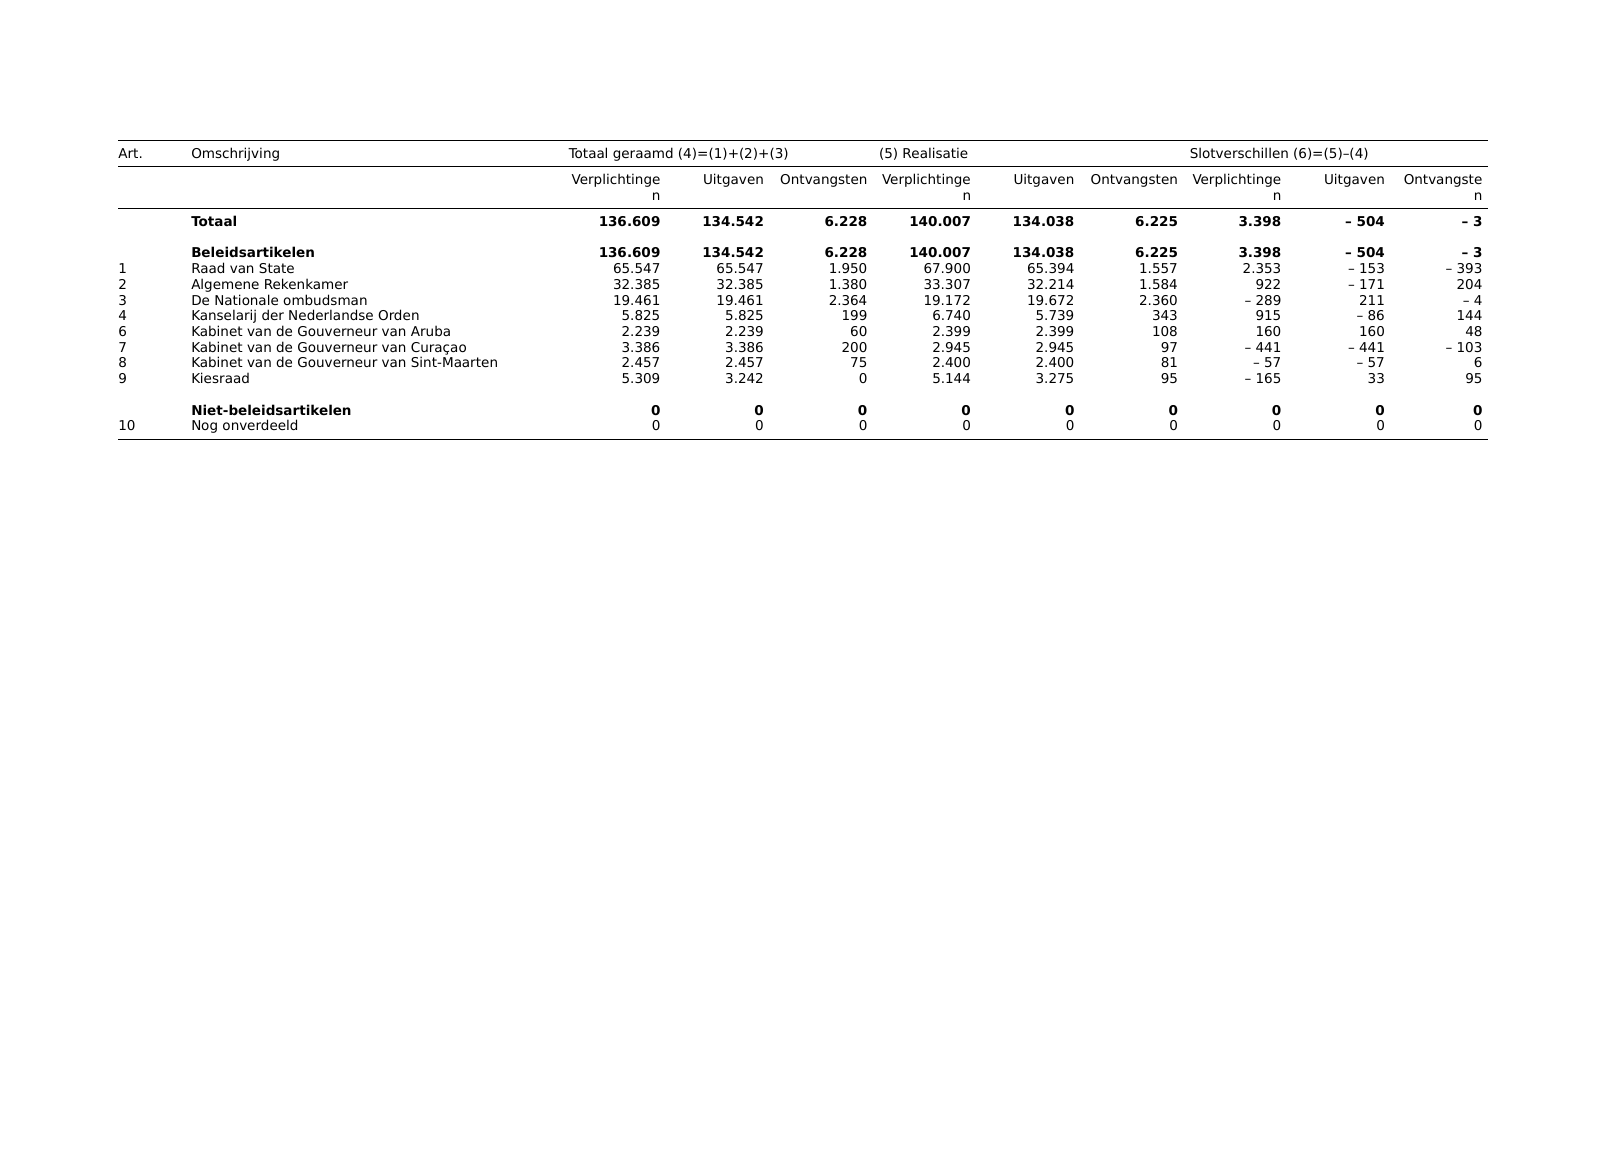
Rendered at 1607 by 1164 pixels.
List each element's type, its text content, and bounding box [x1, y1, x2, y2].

table_cell [770, 387, 873, 402]
table_cell 1.584 [1080, 277, 1183, 292]
table_cell 32.385 [563, 277, 666, 292]
table_cell 343 [1080, 308, 1183, 324]
table_cell 2.457 [666, 355, 769, 371]
table_cell [1287, 387, 1391, 402]
table_cell 2.239 [563, 324, 666, 339]
table_cell 2 [118, 277, 185, 292]
table_cell 160 [1184, 324, 1287, 339]
table_cell 0 [1080, 403, 1183, 418]
table_cell [1287, 230, 1391, 245]
table_cell Verplichtingen [1184, 167, 1287, 208]
table_cell Uitgaven [666, 167, 769, 208]
table_cell 6.740 [873, 308, 977, 324]
table_cell 0 [1391, 418, 1488, 439]
table_cell Niet-beleidsartikelen [185, 403, 562, 418]
table_cell 3.275 [977, 371, 1080, 387]
table_cell 134.038 [977, 245, 1080, 261]
table_cell Raad van State [185, 261, 562, 277]
table_cell 1.950 [770, 261, 873, 277]
table_cell 6 [1391, 355, 1488, 371]
table_cell Verplichtingen [563, 167, 666, 208]
table_cell 65.394 [977, 261, 1080, 277]
table_cell – 4 [1391, 293, 1488, 308]
table_cell 140.007 [873, 245, 977, 261]
table_cell [1391, 387, 1488, 402]
table_cell 65.547 [666, 261, 769, 277]
table_cell 3.386 [666, 340, 769, 355]
table_cell 95 [1080, 371, 1183, 387]
table_cell – 57 [1184, 355, 1287, 371]
table_cell – 393 [1391, 261, 1488, 277]
table_cell 200 [770, 340, 873, 355]
table_cell Kabinet van de Gouverneur van Sint-Maarten [185, 355, 562, 371]
table_cell 0 [1080, 418, 1183, 439]
table_cell – 165 [1184, 371, 1287, 387]
table_cell 922 [1184, 277, 1287, 292]
table_cell [770, 230, 873, 245]
table_cell [185, 167, 562, 208]
table_cell 33.307 [873, 277, 977, 292]
table_cell 2.399 [873, 324, 977, 339]
table_cell [563, 230, 666, 245]
table_cell 6.228 [770, 209, 873, 229]
table_cell 5.309 [563, 371, 666, 387]
table_cell [666, 230, 769, 245]
table_cell 32.214 [977, 277, 1080, 292]
table_cell Kanselarij der Nederlandse Orden [185, 308, 562, 324]
table_cell 75 [770, 355, 873, 371]
table_cell 2.457 [563, 355, 666, 371]
table_cell 204 [1391, 277, 1488, 292]
table_cell 1.380 [770, 277, 873, 292]
table_cell 3 [118, 293, 185, 308]
table_cell 0 [873, 403, 977, 418]
table_cell [873, 230, 977, 245]
table_cell 2.399 [977, 324, 1080, 339]
table_cell 0 [977, 418, 1080, 439]
table_cell – 504 [1287, 209, 1391, 229]
table_cell 915 [1184, 308, 1287, 324]
table_cell 2.360 [1080, 293, 1183, 308]
table_cell [185, 387, 562, 402]
table_cell 0 [873, 418, 977, 439]
table_cell 211 [1287, 293, 1391, 308]
table_header Art. [118, 141, 185, 166]
table_cell Uitgaven [1287, 167, 1391, 208]
table_cell [118, 230, 185, 245]
table_cell 6.225 [1080, 245, 1183, 261]
table_cell Algemene Rekenkamer [185, 277, 562, 292]
table_cell 19.461 [666, 293, 769, 308]
table_cell 2.400 [873, 355, 977, 371]
table_cell 0 [666, 403, 769, 418]
table_cell [118, 245, 185, 261]
table_cell [118, 403, 185, 418]
table_cell [1391, 230, 1488, 245]
table_cell 3.398 [1184, 245, 1287, 261]
table_cell – 441 [1287, 340, 1391, 355]
table_cell 19.461 [563, 293, 666, 308]
table_cell 2.945 [873, 340, 977, 355]
table_header Slotverschillen (6)=(5)–(4) [1184, 141, 1488, 166]
table_cell [185, 230, 562, 245]
table_cell 2.400 [977, 355, 1080, 371]
table_cell 10 [118, 418, 185, 439]
table_cell 19.172 [873, 293, 977, 308]
table_cell [118, 167, 185, 208]
table_cell 136.609 [563, 209, 666, 229]
table_cell [1080, 387, 1183, 402]
table_cell 0 [770, 418, 873, 439]
table_cell 5.144 [873, 371, 977, 387]
table_cell 81 [1080, 355, 1183, 371]
table_cell Kabinet van de Gouverneur van Curaçao [185, 340, 562, 355]
table_cell 8 [118, 355, 185, 371]
table_cell 3.386 [563, 340, 666, 355]
table_cell [118, 387, 185, 402]
table_cell 0 [1184, 418, 1287, 439]
table_cell – 86 [1287, 308, 1391, 324]
table_cell 48 [1391, 324, 1488, 339]
table_cell – 289 [1184, 293, 1287, 308]
table_cell De Nationale ombudsman [185, 293, 562, 308]
table_cell 0 [563, 403, 666, 418]
table_cell 19.672 [977, 293, 1080, 308]
table_cell 97 [1080, 340, 1183, 355]
table_cell 3.242 [666, 371, 769, 387]
table_cell Verplichtingen [873, 167, 977, 208]
table_cell – 103 [1391, 340, 1488, 355]
table_cell [1184, 230, 1287, 245]
table_cell 0 [1287, 403, 1391, 418]
table_cell 1 [118, 261, 185, 277]
table_cell [1080, 230, 1183, 245]
table_cell 32.385 [666, 277, 769, 292]
table_cell – 504 [1287, 245, 1391, 261]
table_cell 136.609 [563, 245, 666, 261]
table_header (5) Realisatie [873, 141, 1183, 166]
table_cell 6.225 [1080, 209, 1183, 229]
table_cell Uitgaven [977, 167, 1080, 208]
table_cell 199 [770, 308, 873, 324]
table_cell 0 [770, 403, 873, 418]
table_cell 0 [563, 418, 666, 439]
table_cell [1184, 387, 1287, 402]
table_cell 134.542 [666, 245, 769, 261]
table_cell [563, 387, 666, 402]
table_cell 9 [118, 371, 185, 387]
table_header Omschrijving [185, 141, 562, 166]
table_cell 6 [118, 324, 185, 339]
table_cell 4 [118, 308, 185, 324]
table_cell 2.364 [770, 293, 873, 308]
table_cell 2.945 [977, 340, 1080, 355]
table_cell 95 [1391, 371, 1488, 387]
table_cell 0 [666, 418, 769, 439]
table_cell 144 [1391, 308, 1488, 324]
table_cell 6.228 [770, 245, 873, 261]
table_cell [666, 387, 769, 402]
table_cell Nog onverdeeld [185, 418, 562, 439]
table_cell Totaal [185, 209, 562, 229]
table_cell 140.007 [873, 209, 977, 229]
table_cell 33 [1287, 371, 1391, 387]
table_header Totaal geraamd (4)=(1)+(2)+(3) [563, 141, 873, 166]
table_cell 2.353 [1184, 261, 1287, 277]
table_cell 1.557 [1080, 261, 1183, 277]
table_cell Beleidsartikelen [185, 245, 562, 261]
table_cell Kiesraad [185, 371, 562, 387]
table_cell Ontvangsten [770, 167, 873, 208]
table_cell Ontvangsten [1080, 167, 1183, 208]
table_cell 0 [977, 403, 1080, 418]
table_cell 160 [1287, 324, 1391, 339]
table_cell 67.900 [873, 261, 977, 277]
table_cell 108 [1080, 324, 1183, 339]
table_cell – 3 [1391, 209, 1488, 229]
table_cell – 3 [1391, 245, 1488, 261]
table_cell 0 [1184, 403, 1287, 418]
table_cell [977, 387, 1080, 402]
table_cell [977, 230, 1080, 245]
table_cell – 171 [1287, 277, 1391, 292]
table_cell – 441 [1184, 340, 1287, 355]
table_cell 60 [770, 324, 873, 339]
table_cell 2.239 [666, 324, 769, 339]
table_cell Ontvangsten [1391, 167, 1488, 208]
table_cell 65.547 [563, 261, 666, 277]
table_cell 7 [118, 340, 185, 355]
table_cell Kabinet van de Gouverneur van Aruba [185, 324, 562, 339]
table_cell 5.739 [977, 308, 1080, 324]
table_cell 0 [1287, 418, 1391, 439]
table_cell 134.542 [666, 209, 769, 229]
table_cell 5.825 [666, 308, 769, 324]
table_cell 5.825 [563, 308, 666, 324]
table_cell 0 [770, 371, 873, 387]
table_cell – 57 [1287, 355, 1391, 371]
table_cell – 153 [1287, 261, 1391, 277]
table_cell 3.398 [1184, 209, 1287, 229]
table_cell [118, 209, 185, 229]
table_cell [873, 387, 977, 402]
table_cell 0 [1391, 403, 1488, 418]
table_cell 134.038 [977, 209, 1080, 229]
